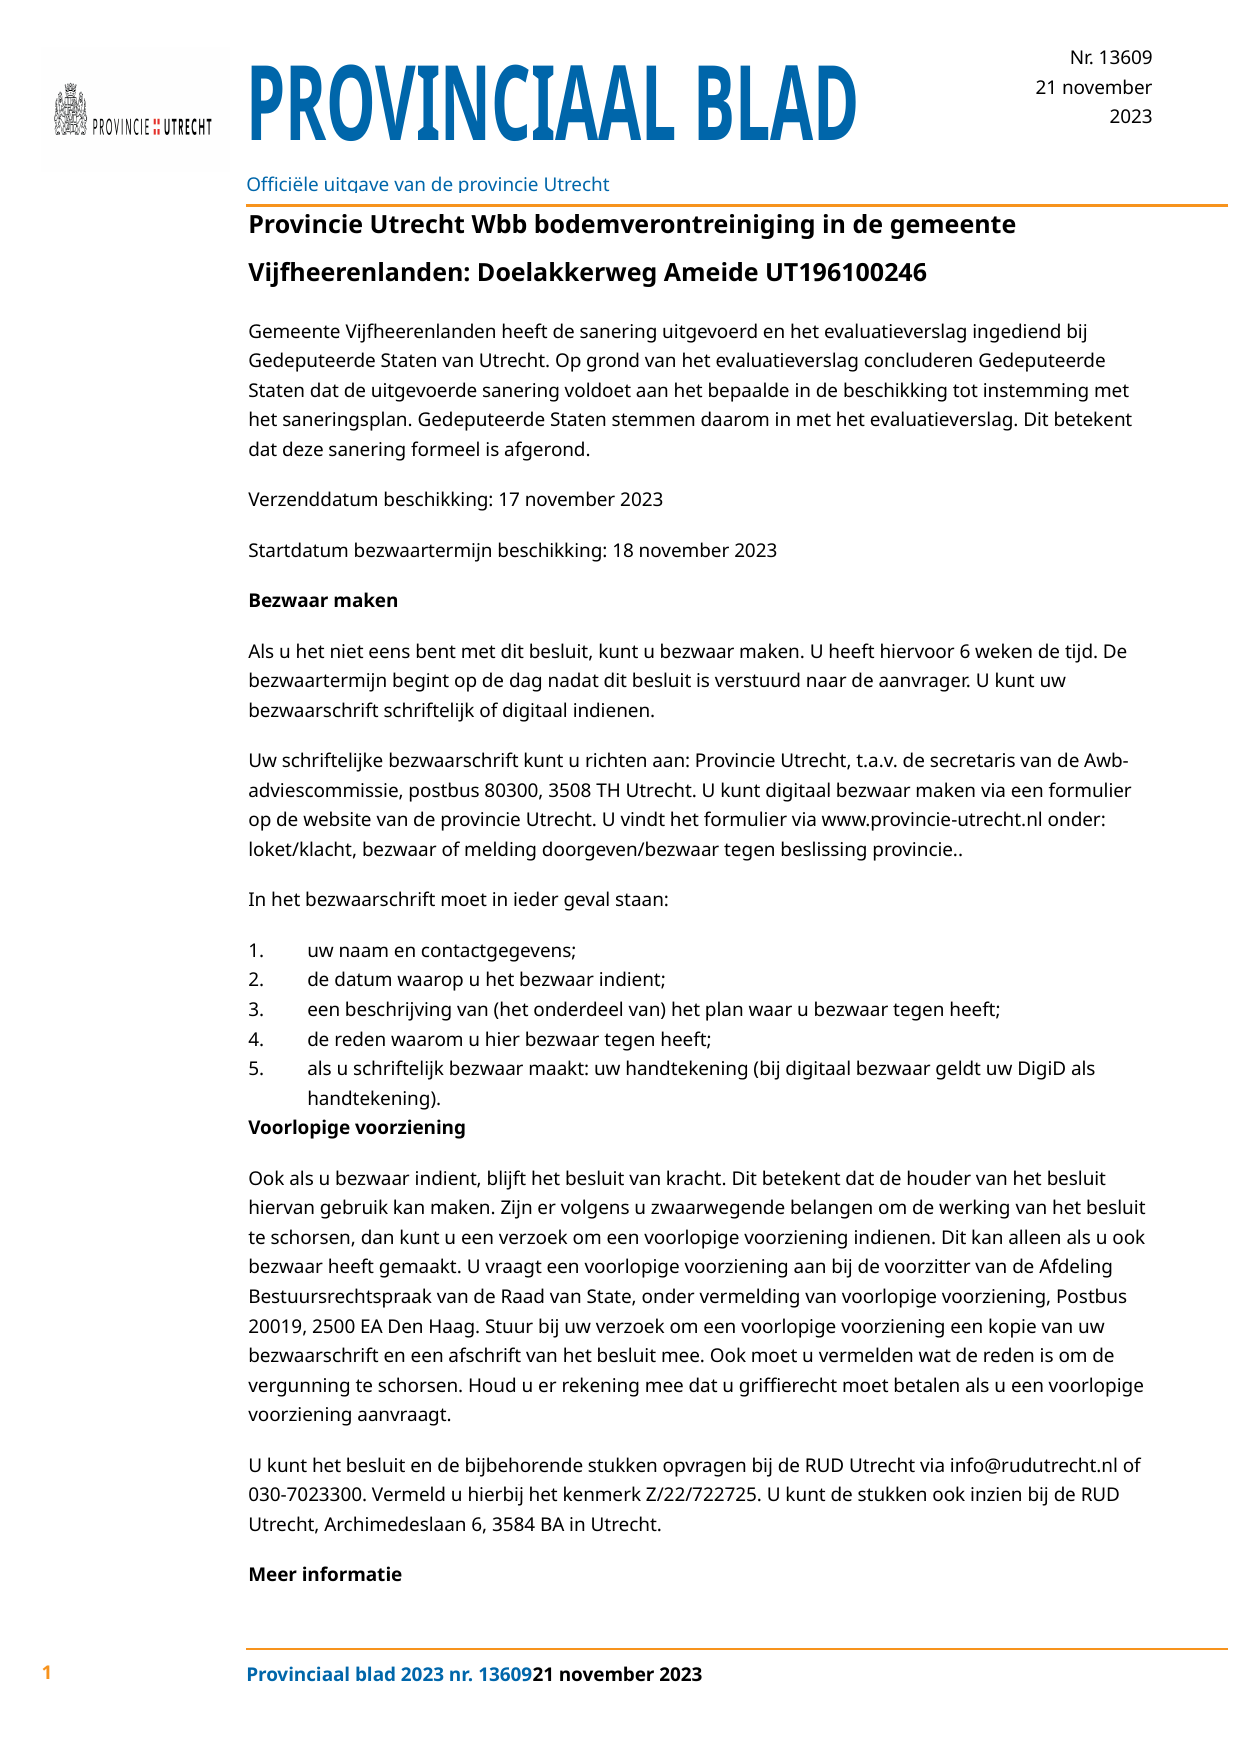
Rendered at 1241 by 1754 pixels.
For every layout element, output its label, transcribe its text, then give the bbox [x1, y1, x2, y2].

picture [41, 47, 231, 172]
list de datum waarop u het bezwaar indient; [248, 967, 1152, 992]
text Provincie Utrecht Wbb bodemverontreiniging in de gemeente Vijfheerenlanden: Doelakkerweg Ameide UT196100246 [248, 207, 1152, 288]
list uw naam en contactgegevens; [248, 937, 1152, 963]
text Ook als u bezwaar indient, blijft het besluit van kracht. Dit betekent dat de houder van het besluit hiervan gebruik kan maken. Zijn er volgens u zwaarwegende belangen om de werking van het besluit te schorsen, dan kunt u een verzoek om een voorlopige voorziening indienen. Dit kan alleen als u ook bezwaar heeft gemaakt. U vraagt een voorlopige voorziening aan bij de voorzitter van de Afdeling Bestuursrechtspraak van de Raad van State, onder vermelding van voorlopige voorziening, Postbus 20019, 2500 EA Den Haag. Stuur bij uw verzoek om een voorlopige voorziening een kopie van uw bezwaarschrift en een afschrift van het besluit mee. Ook moet u vermelden wat de reden is om de vergunning te schorsen. Houd u er rekening mee dat u griffierecht moet betalen als u een voorlopige voorziening aanvraagt. [248, 1165, 1152, 1427]
text Gemeente Vijfheerenlanden heeft de sanering uitgevoerd en het evaluatieverslag ingediend bij Gedeputeerde Staten van Utrecht. Op grond van het evaluatieverslag concluderen Gedeputeerde Staten dat de uitgevoerde sanering voldoet aan het bepaalde in de beschikking tot instemming met het saneringsplan. Gedeputeerde Staten stemmen daarom in met het evaluatieverslag. Dit betekent dat deze sanering formeel is afgerond. [248, 318, 1152, 462]
text Uw schriftelijke bezwaarschrift kunt u richten aan: Provincie Utrecht, t.a.v. de secretaris van de Awb-adviescommissie, postbus 80300, 3508 TH Utrecht. U kunt digitaal bezwaar maken via een formulier op de website van de provincie Utrecht. U vindt het formulier via www.provincie-utrecht.nl onder: loket/klacht, bezwaar of melding doorgeven/bezwaar tegen beslissing provincie.. [248, 747, 1152, 862]
list als u schriftelijk bezwaar maakt: uw handtekening (bij digitaal bezwaar geldt uw DigiD als handtekening). [248, 1055, 1152, 1111]
list een beschrijving van (het onderdeel van) het plan waar u bezwaar tegen heeft; [248, 996, 1152, 1022]
text Bezwaar maken [248, 587, 1152, 613]
list de reden waarom u hier bezwaar tegen heeft; [248, 1026, 1152, 1052]
text U kunt het besluit en de bijbehorende stukken opvragen bij de RUD Utrecht via info@rudutrecht.nl of 030-7023300. Vermeld u hierbij het kenmerk Z/22/722725. U kunt de stukken ook inzien bij de RUD Utrecht, Archimedeslaan 6, 3584 BA in Utrecht. [248, 1452, 1152, 1537]
text In het bezwaarschrift moet in ieder geval staan: [248, 887, 1152, 912]
text Meer informatie [248, 1562, 1152, 1587]
text Startdatum bezwaartermijn beschikking: 18 november 2023 [248, 537, 1152, 563]
text Voorlopige voorziening [248, 1114, 1152, 1140]
text Als u het niet eens bent met dit besluit, kunt u bezwaar maken. U heeft hiervoor 6 weken de tijd. De bezwaartermijn begint op de dag nadat dit besluit is verstuurd naar de aanvrager. U kunt uw bezwaarschrift schriftelijk of digitaal indienen. [248, 638, 1152, 723]
text Verzenddatum beschikking: 17 november 2023 [248, 487, 1152, 512]
